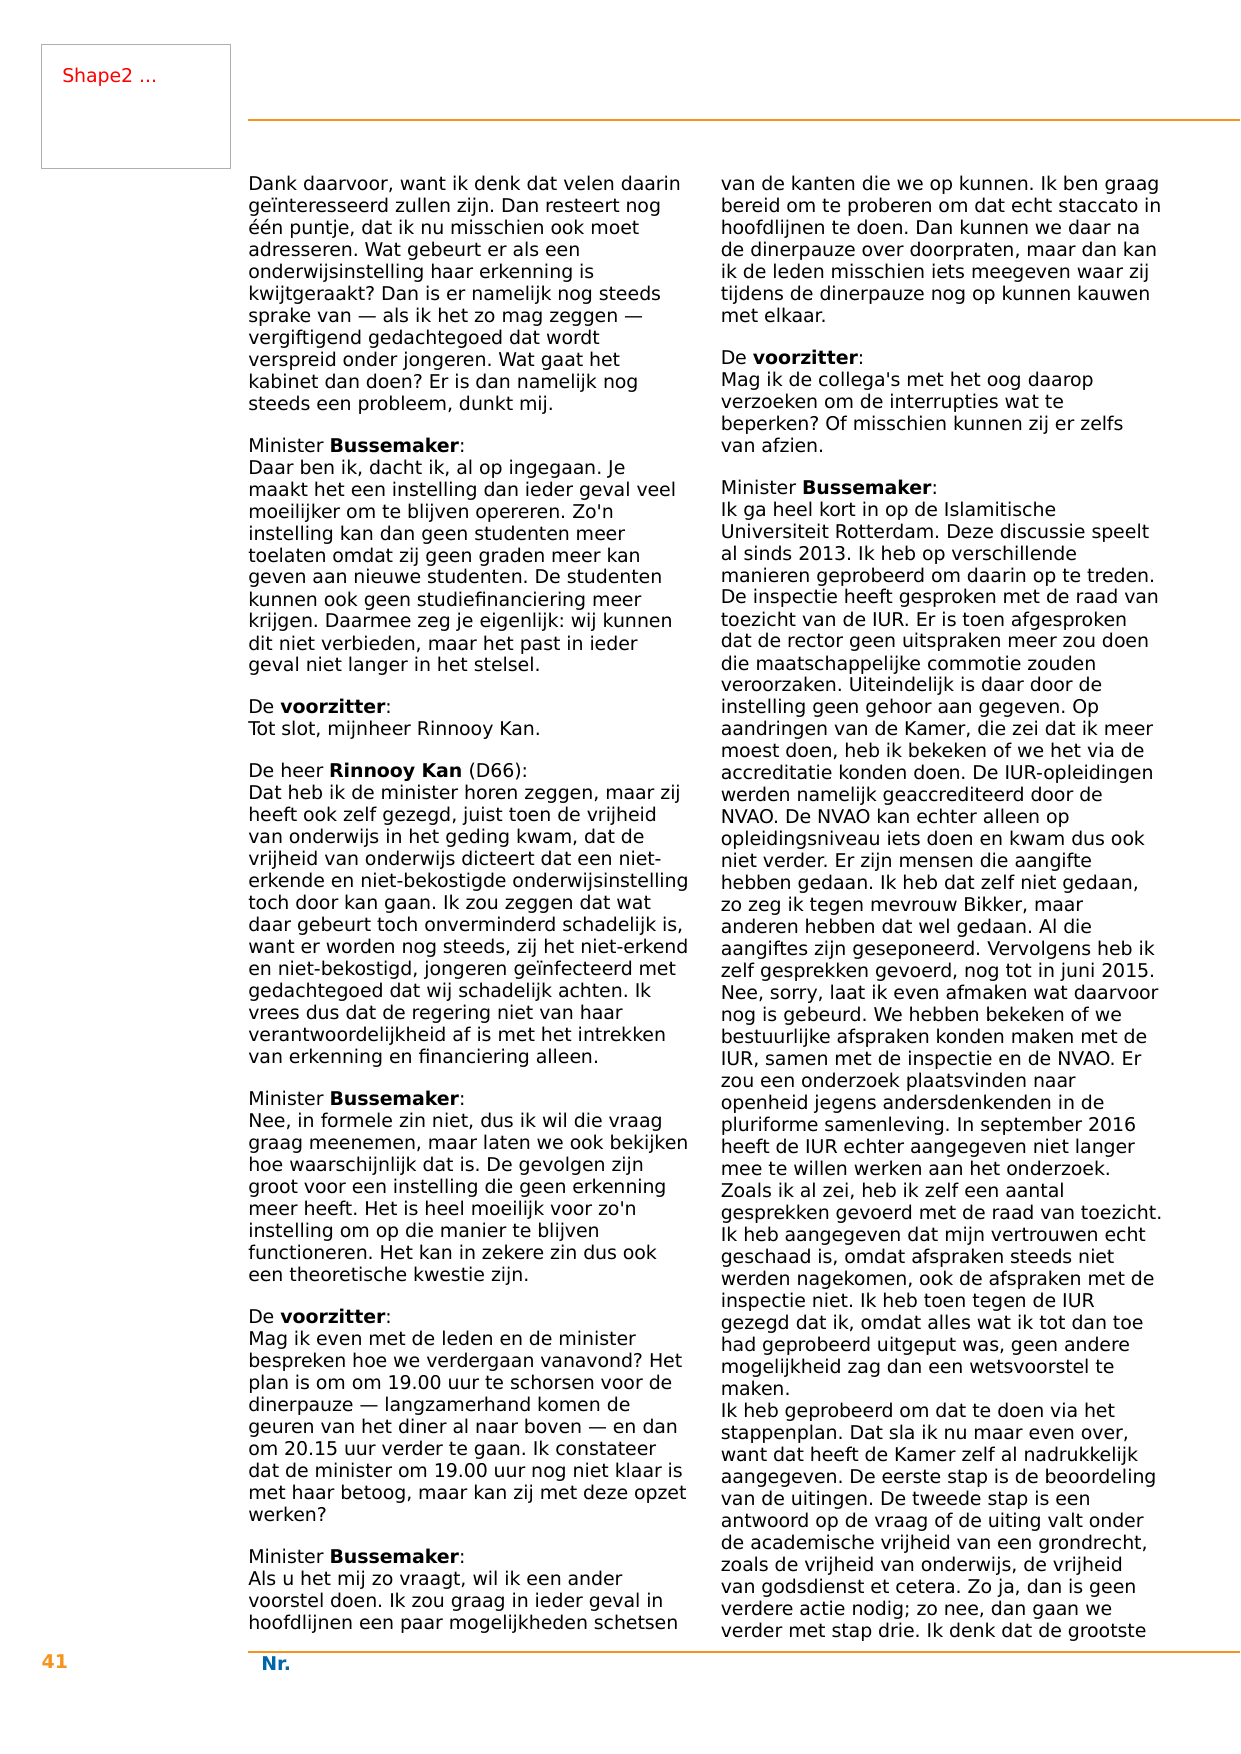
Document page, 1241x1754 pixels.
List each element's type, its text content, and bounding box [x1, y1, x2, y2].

text Mag ik de collega's met het oog daarop verzoeken om de interrupties wat te beperken? Of misschien kunnen zij er zelfs van afzien. [721, 369, 1163, 457]
text Ik heb geprobeerd om dat te doen via het stappenplan. Dat sla ik nu maar even over, want dat heeft de Kamer zelf al nadrukkelijk aangegeven. De eerste stap is de beoordeling van de uitingen. De tweede stap is een antwoord op de vraag of de uiting valt onder de academische vrijheid van een grondrecht, zoals de vrijheid van onderwijs, de vrijheid van godsdienst et cetera. Zo ja, dan is geen verdere actie nodig; zo nee, dan gaan we verder met stap drie. Ik denk dat de grootste [721, 1400, 1163, 1641]
text Minister Bussemaker: [248, 1088, 691, 1110]
text De voorzitter: [248, 1306, 691, 1328]
text van de kanten die we op kunnen. Ik ben graag bereid om te proberen om dat echt staccato in hoofdlijnen te doen. Dan kunnen we daar na de dinerpauze over doorpraten, maar dan kan ik de leden misschien iets meegeven waar zij tijdens de dinerpauze nog op kunnen kauwen met elkaar. [721, 173, 1163, 327]
text De voorzitter: [721, 347, 1163, 369]
text Nee, in formele zin niet, dus ik wil die vraag graag meenemen, maar laten we ook bekijken hoe waarschijnlijk dat is. De gevolgen zijn groot voor een instelling die geen erkenning meer heeft. Het is heel moeilijk voor zo'n instelling om op die manier te blijven functioneren. Het kan in zekere zin dus ook een theoretische kwestie zijn. [248, 1110, 691, 1286]
text Tot slot, mijnheer Rinnooy Kan. [248, 718, 691, 740]
text Dank daarvoor, want ik denk dat velen daarin geïnteresseerd zullen zijn. Dan resteert nog één puntje, dat ik nu misschien ook moet adresseren. Wat gebeurt er als een onderwijsinstelling haar erkenning is kwijtgeraakt? Dan is er namelijk nog steeds sprake van — als ik het zo mag zeggen — vergiftigend gedachtegoed dat wordt verspreid onder jongeren. Wat gaat het kabinet dan doen? Er is dan namelijk nog steeds een probleem, dunkt mij. [248, 173, 691, 414]
text Ik ga heel kort in op de Islamitische Universiteit Rotterdam. Deze discussie speelt al sinds 2013. Ik heb op verschillende manieren geprobeerd om daarin op te treden. De inspectie heeft gesproken met de raad van toezicht van de IUR. Er is toen afgesproken dat de rector geen uitspraken meer zou doen die maatschappelijke commotie zouden veroorzaken. Uiteindelijk is daar door de instelling geen gehoor aan gegeven. Op aandringen van de Kamer, die zei dat ik meer moest doen, heb ik bekeken of we het via de accreditatie konden doen. De IUR-opleidingen werden namelijk geaccrediteerd door de NVAO. De NVAO kan echter alleen op opleidingsniveau iets doen en kwam dus ook niet verder. Er zijn mensen die aangifte hebben gedaan. Ik heb dat zelf niet gedaan, zo zeg ik tegen mevrouw Bikker, maar anderen hebben dat wel gedaan. Al die aangiftes zijn geseponeerd. Vervolgens heb ik zelf gesprekken gevoerd, nog tot in juni 2015. Nee, sorry, laat ik even afmaken wat daarvoor nog is gebeurd. We hebben bekeken of we bestuurlijke afspraken konden maken met de IUR, samen met de inspectie en de NVAO. Er zou een onderzoek plaatsvinden naar openheid jegens andersdenkenden in de pluriforme samenleving. In september 2016 heeft de IUR echter aangegeven niet langer mee te willen werken aan het onderzoek. Zoals ik al zei, heb ik zelf een aantal gesprekken gevoerd met de raad van toezicht. Ik heb aangegeven dat mijn vertrouwen echt geschaad is, omdat afspraken steeds niet werden nagekomen, ook de afspraken met de inspectie niet. Ik heb toen tegen de IUR gezegd dat ik, omdat alles wat ik tot dan toe had geprobeerd uitgeput was, geen andere mogelijkheid zag dan een wetsvoorstel te maken. [721, 498, 1163, 1400]
text Minister Bussemaker: [721, 477, 1163, 498]
text Minister Bussemaker: [248, 1546, 691, 1568]
text Daar ben ik, dacht ik, al op ingegaan. Je maakt het een instelling dan ieder geval veel moeilijker om te blijven opereren. Zo'n instelling kan dan geen studenten meer toelaten omdat zij geen graden meer kan geven aan nieuwe studenten. De studenten kunnen ook geen studiefinanciering meer krijgen. Daarmee zeg je eigenlijk: wij kunnen dit niet verbieden, maar het past in ieder geval niet langer in het stelsel. [248, 457, 691, 676]
text De voorzitter: [248, 696, 691, 718]
text Mag ik even met de leden en de minister bespreken hoe we verdergaan vanavond? Het plan is om om 19.00 uur te schorsen voor de dinerpauze — langzamerhand komen de geuren van het diner al naar boven — en dan om 20.15 uur verder te gaan. Ik constateer dat de minister om 19.00 uur nog niet klaar is met haar betoog, maar kan zij met deze opzet werken? [248, 1328, 691, 1526]
text Minister Bussemaker: [248, 434, 691, 457]
text Dat heb ik de minister horen zeggen, maar zij heeft ook zelf gezegd, juist toen de vrijheid van onderwijs in het geding kwam, dat de vrijheid van onderwijs dicteert dat een niet-erkende en niet-bekostigde onderwijsinstelling toch door kan gaan. Ik zou zeggen dat wat daar gebeurt toch onverminderd schadelijk is, want er worden nog steeds, zij het niet-erkend en niet-bekostigd, jongeren geïnfecteerd met gedachtegoed dat wij schadelijk achten. Ik vrees dus dat de regering niet van haar verantwoordelijkheid af is met het intrekken van erkenning en financiering alleen. [248, 782, 691, 1068]
text De heer Rinnooy Kan (D66): [248, 760, 691, 782]
text Als u het mij zo vraagt, wil ik een ander voorstel doen. Ik zou graag in ieder geval in hoofdlijnen een paar mogelijkheden schetsen [248, 1568, 691, 1633]
